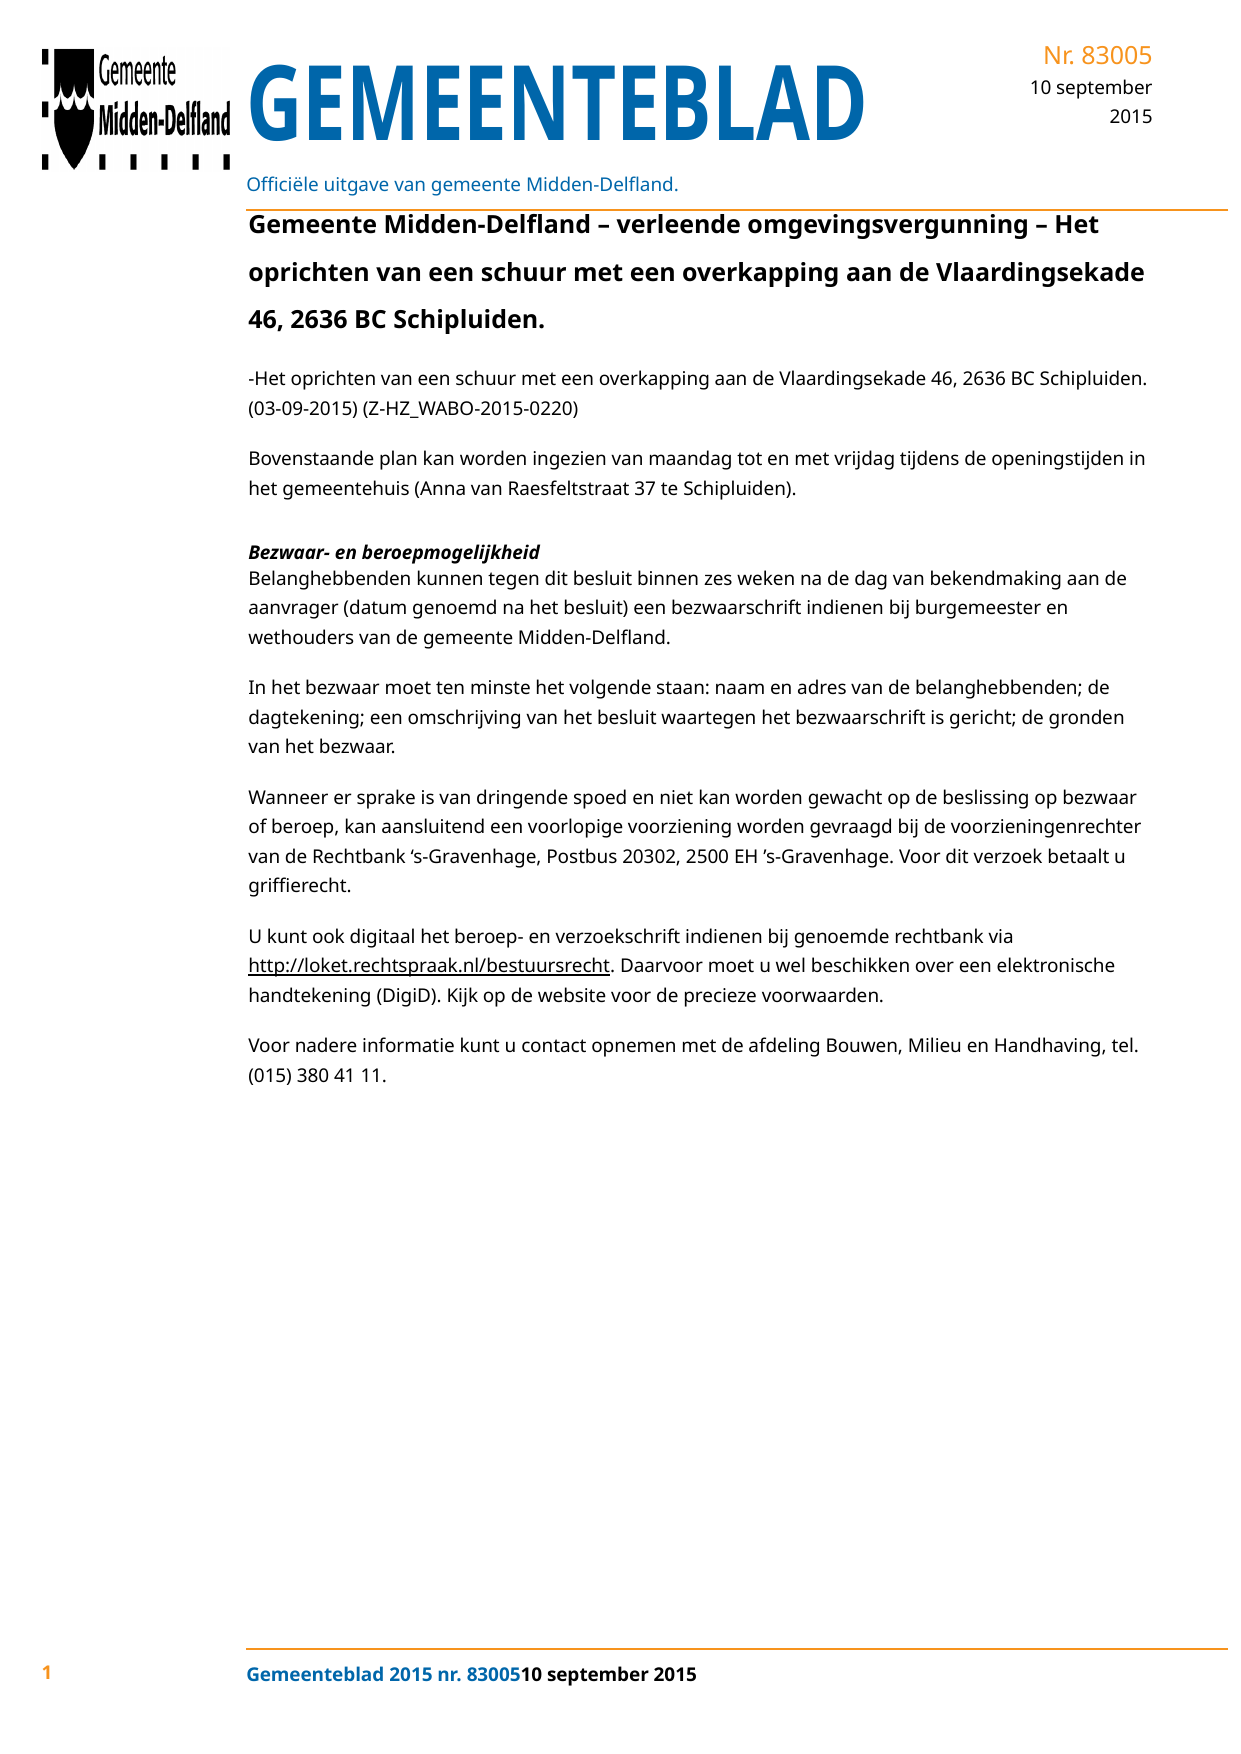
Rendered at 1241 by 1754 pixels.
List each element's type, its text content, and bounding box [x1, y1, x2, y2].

text Wanneer er sprake is van dringende spoed en niet kan worden gewacht op de beslissing op bezwaar of beroep, kan aansluitend een voorlopige voorziening worden gevraagd bij de voorzieningenrechter van de Rechtbank ‘s-Gravenhage, Postbus 20302, 2500 EH ’s-Gravenhage. Voor dit verzoek betaalt u griffierecht. [248, 784, 1152, 898]
text Bezwaar- en beroepmogelijkheid [248, 539, 1152, 565]
text Bovenstaande plan kan worden ingezien van maandag tot en met vrijdag tijdens de openingstijden in het gemeentehuis (Anna van Raesfeltstraat 37 te Schipluiden). [248, 446, 1152, 501]
text Belanghebbenden kunnen tegen dit besluit binnen zes weken na de dag van bekendmaking aan de aanvrager (datum genoemd na het besluit) een bezwaarschrift indienen bij burgemeester en wethouders van de gemeente Midden-Delfland. [248, 565, 1152, 650]
text -Het oprichten van een schuur met een overkapping aan de Vlaardingsekade 46, 2636 BC Schipluiden. (03-09-2015) (Z-HZ_WABO-2015-0220) [248, 366, 1152, 421]
text In het bezwaar moet ten minste het volgende staan: naam en adres van de belanghebbenden; de dagtekening; een omschrijving van het besluit waartegen het bezwaarschrift is gericht; de gronden van het bezwaar. [248, 674, 1152, 759]
picture [41, 47, 231, 172]
text U kunt ook digitaal het beroep- en verzoekschrift indienen bij genoemde rechtbank via http://loket.rechtspraak.nl/bestuursrecht. Daarvoor moet u wel beschikken over een elektronische handtekening (DigiD). Kijk op de website voor de precieze voorwaarden. [248, 923, 1152, 1008]
text Gemeente Midden-Delfland – verleende omgevingsvergunning – Het oprichten van een schuur met een overkapping aan de Vlaardingsekade 46, 2636 BC Schipluiden. [248, 211, 1152, 336]
text Voor nadere informatie kunt u contact opnemen met de afdeling Bouwen, Milieu en Handhaving, tel. (015) 380 41 11. [248, 1033, 1152, 1088]
